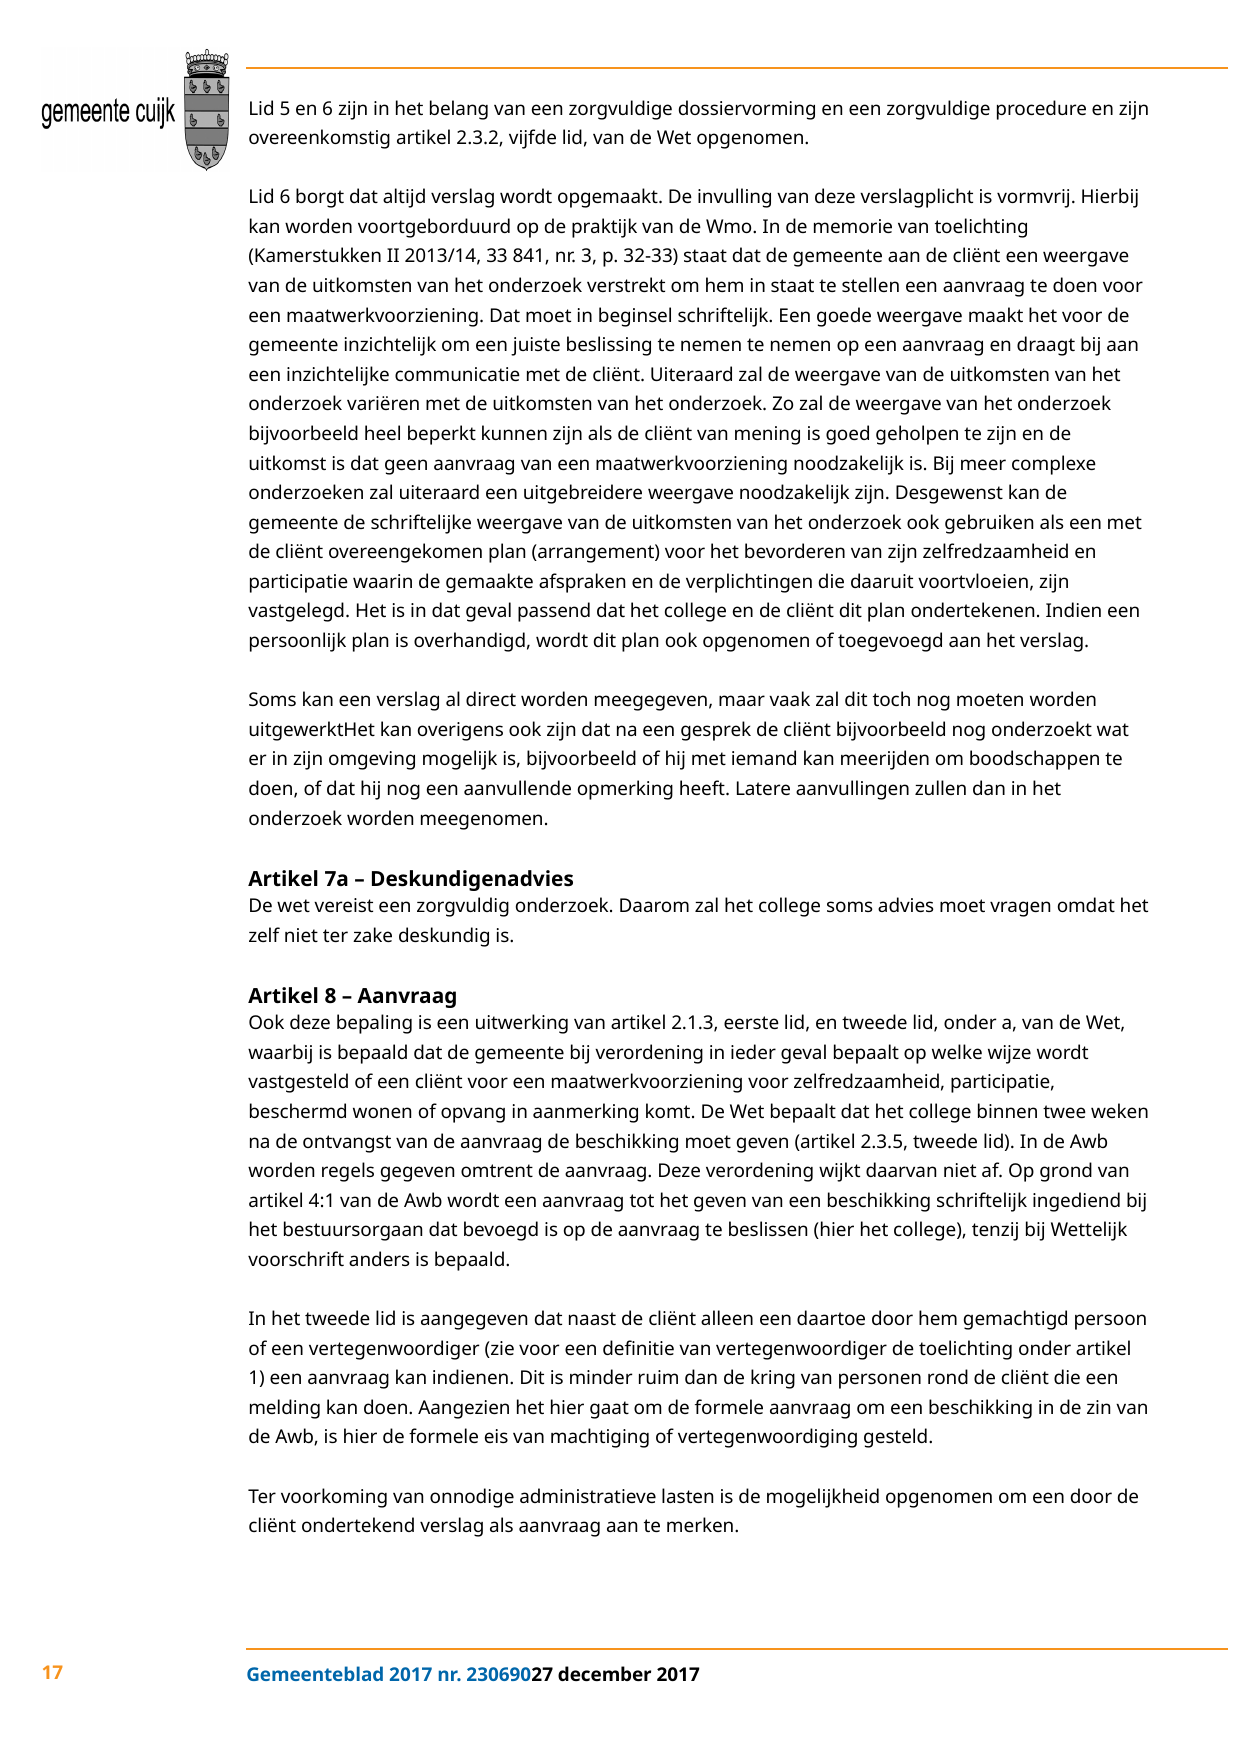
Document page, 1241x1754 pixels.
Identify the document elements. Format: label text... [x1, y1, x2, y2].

text Lid 5 en 6 zijn in het belang van een zorgvuldige dossiervorming en een zorgvuldige procedure en zijn overeenkomstig artikel 2.3.2, vijfde lid, van de Wet opgenomen. [248, 95, 1152, 150]
text Ook deze bepaling is een uitwerking van artikel 2.1.3, eerste lid, en tweede lid, onder a, van de Wet, waarbij is bepaald dat de gemeente bij verordening in ieder geval bepaalt op welke wijze wordt vastgesteld of een cliënt voor een maatwerkvoorziening voor zelfredzaamheid, participatie, beschermd wonen of opvang in aanmerking komt. De Wet bepaalt dat het college binnen twee weken na de ontvangst van de aanvraag de beschikking moet geven (artikel 2.3.5, tweede lid). In de Awb worden regels gegeven omtrent de aanvraag. Deze verordening wijkt daarvan niet af. Op grond van artikel 4:1 van de Awb wordt een aanvraag tot het geven van een beschikking schriftelijk ingediend bij het bestuursorgaan dat bevoegd is op de aanvraag te beslissen (hier het college), tenzij bij Wettelijk voorschrift anders is bepaald. [248, 1009, 1152, 1272]
picture [41, 47, 231, 172]
text Artikel 8 – Aanvraag [248, 981, 1152, 1009]
text Ter voorkoming van onnodige administratieve lasten is de mogelijkheid opgenomen om een door de cliënt ondertekend verslag als aanvraag aan te merken. [248, 1483, 1152, 1538]
text Artikel 7a – Deskundigenadvies [248, 864, 1152, 892]
text Soms kan een verslag al direct worden meegegeven, maar vaak zal dit toch nog moeten worden uitgewerktHet kan overigens ook zijn dat na een gesprek de cliënt bijvoorbeeld nog onderzoekt wat er in zijn omgeving mogelijk is, bijvoorbeeld of hij met iemand kan meerijden om boodschappen te doen, of dat hij nog een aanvullende opmerking heeft. Latere aanvullingen zullen dan in het onderzoek worden meegenomen. [248, 686, 1152, 831]
text De wet vereist een zorgvuldig onderzoek. Daarom zal het college soms advies moet vragen omdat het zelf niet ter zake deskundig is. [248, 892, 1152, 948]
text Lid 6 borgt dat altijd verslag wordt opgemaakt. De invulling van deze verslagplicht is vormvrij. Hierbij kan worden voortgeborduurd op de praktijk van de Wmo. In de memorie van toelichting (Kamerstukken II 2013/14, 33 841, nr. 3, p. 32-33) staat dat de gemeente aan de cliënt een weergave van de uitkomsten van het onderzoek verstrekt om hem in staat te stellen een aanvraag te doen voor een maatwerkvoorziening. Dat moet in beginsel schriftelijk. Een goede weergave maakt het voor de gemeente inzichtelijk om een juiste beslissing te nemen te nemen op een aanvraag en draagt bij aan een inzichtelijke communicatie met de cliënt. Uiteraard zal de weergave van de uitkomsten van het onderzoek variëren met de uitkomsten van het onderzoek. Zo zal de weergave van het onderzoek bijvoorbeeld heel beperkt kunnen zijn als de cliënt van mening is goed geholpen te zijn en de uitkomst is dat geen aanvraag van een maatwerkvoorziening noodzakelijk is. Bij meer complexe onderzoeken zal uiteraard een uitgebreidere weergave noodzakelijk zijn. Desgewenst kan de gemeente de schriftelijke weergave van de uitkomsten van het onderzoek ook gebruiken als een met de cliënt overeengekomen plan (arrangement) voor het bevorderen van zijn zelfredzaamheid en participatie waarin de gemaakte afspraken en de verplichtingen die daaruit voortvloeien, zijn vastgelegd. Het is in dat geval passend dat het college en de cliënt dit plan ondertekenen. Indien een persoonlijk plan is overhandigd, wordt dit plan ook opgenomen of toegevoegd aan het verslag. [248, 183, 1152, 653]
text In het tweede lid is aangegeven dat naast de cliënt alleen een daartoe door hem gemachtigd persoon of een vertegenwoordiger (zie voor een definitie van vertegenwoordiger de toelichting onder artikel 1) een aanvraag kan indienen. Dit is minder ruim dan de kring van personen rond de cliënt die een melding kan doen. Aangezien het hier gaat om de formele aanvraag om een beschikking in de zin van de Awb, is hier de formele eis van machtiging of vertegenwoordiging gesteld. [248, 1305, 1152, 1449]
